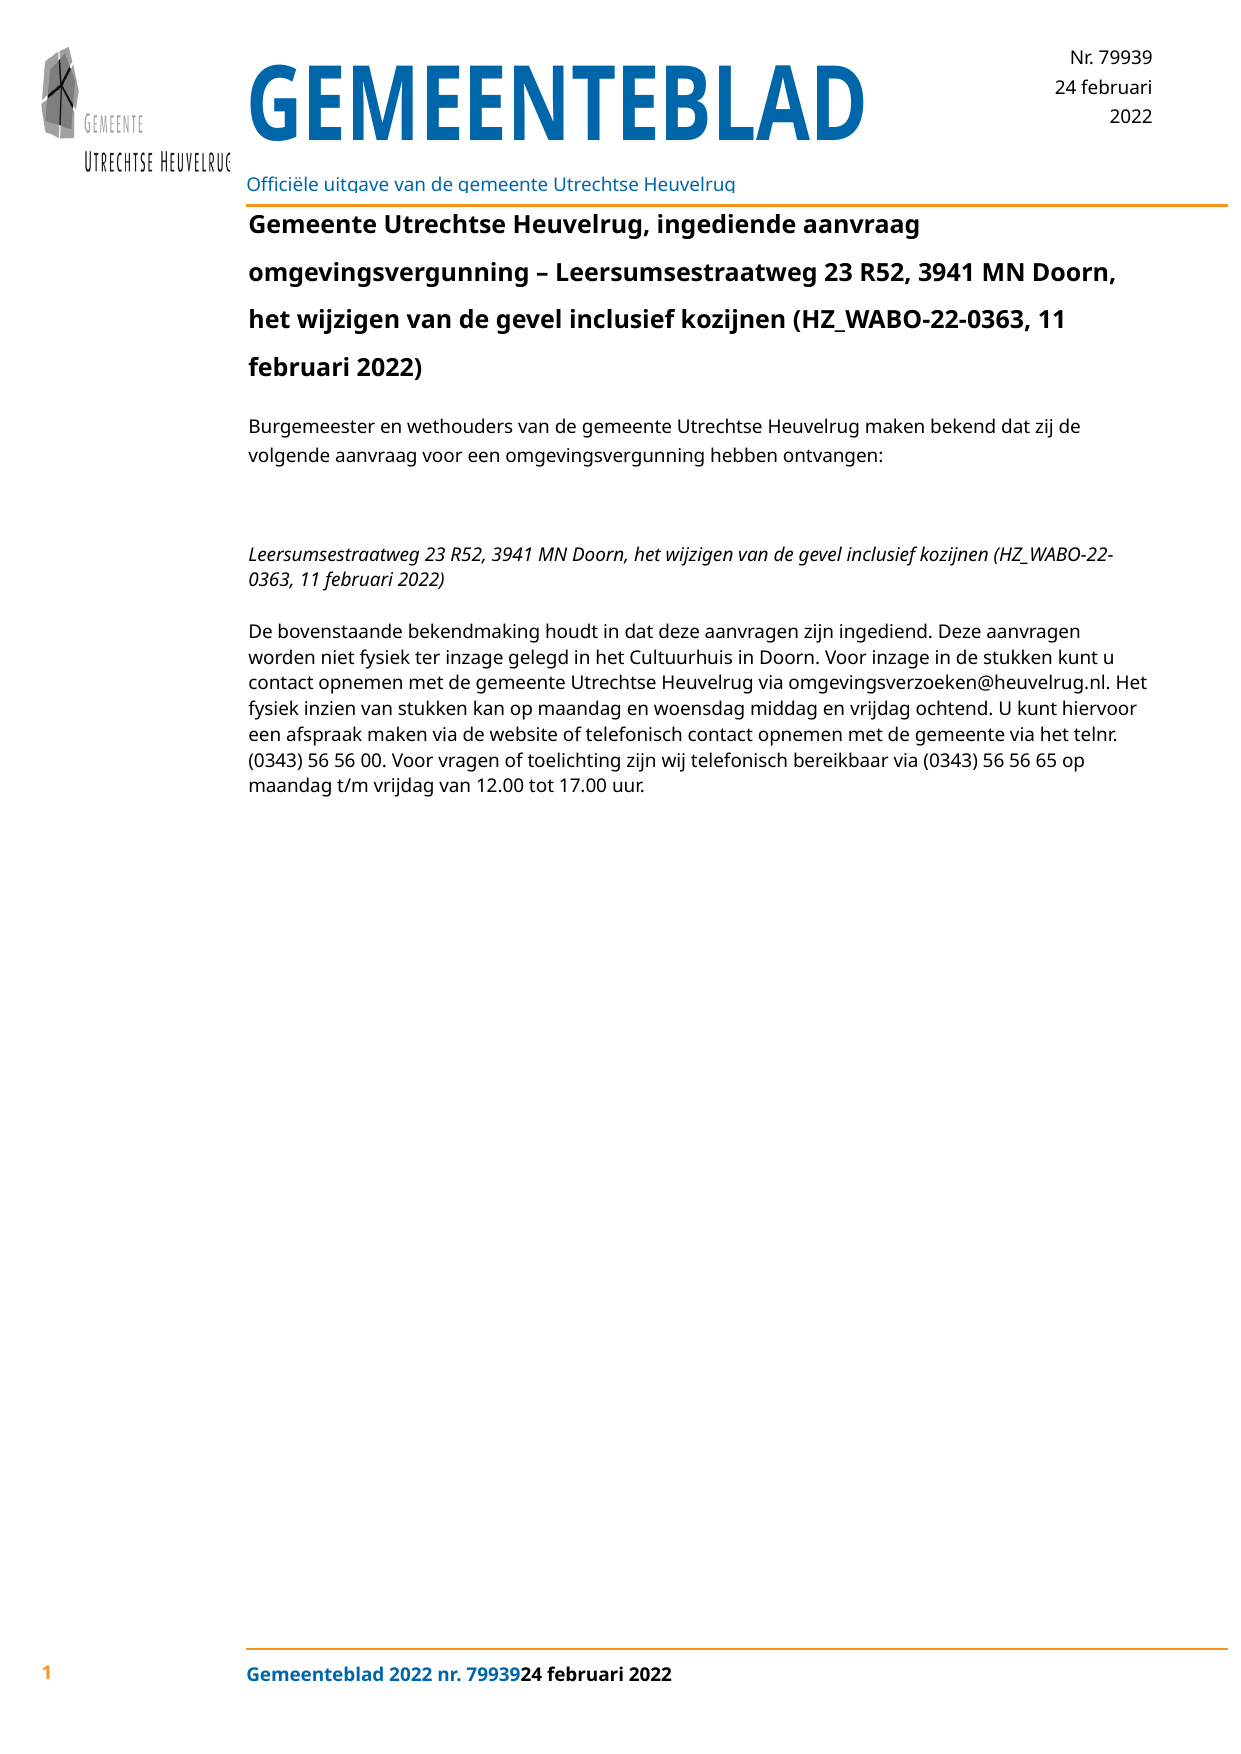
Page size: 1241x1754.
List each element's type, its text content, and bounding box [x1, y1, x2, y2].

text De bovenstaande bekendmaking houdt in dat deze aanvragen zijn ingediend. Deze aanvragen worden niet fysiek ter inzage gelegd in het Cultuurhuis in Doorn. Voor inzage in de stukken kunt u contact opnemen met de gemeente Utrechtse Heuvelrug via omgevingsverzoeken@heuvelrug.nl. Het fysiek inzien van stukken kan op maandag en woensdag middag en vrijdag ochtend. U kunt hiervoor een afspraak maken via de website of telefonisch contact opnemen met de gemeente via het telnr. (0343) 56 56 00. Voor vragen of toelichting zijn wij telefonisch bereikbaar via (0343) 56 56 65 op maandag t/m vrijdag van 12.00 tot 17.00 uur. [248, 618, 1152, 798]
text Burgemeester en wethouders van de gemeente Utrechtse Heuvelrug maken bekend dat zij de volgende aanvraag voor een omgevingsvergunning hebben ontvangen: [248, 413, 1152, 468]
text Gemeente Utrechtse Heuvelrug, ingediende aanvraag omgevingsvergunning – Leersumsestraatweg 23 R52, 3941 MN Doorn, het wijzigen van de gevel inclusief kozijnen (HZ_WABO-22-0363, 11 februari 2022) [248, 207, 1152, 384]
picture [41, 47, 231, 172]
text Leersumsestraatweg 23 R52, 3941 MN Doorn, het wijzigen van de gevel inclusief kozijnen (HZ_WABO-22-0363, 11 februari 2022) [248, 541, 1152, 592]
